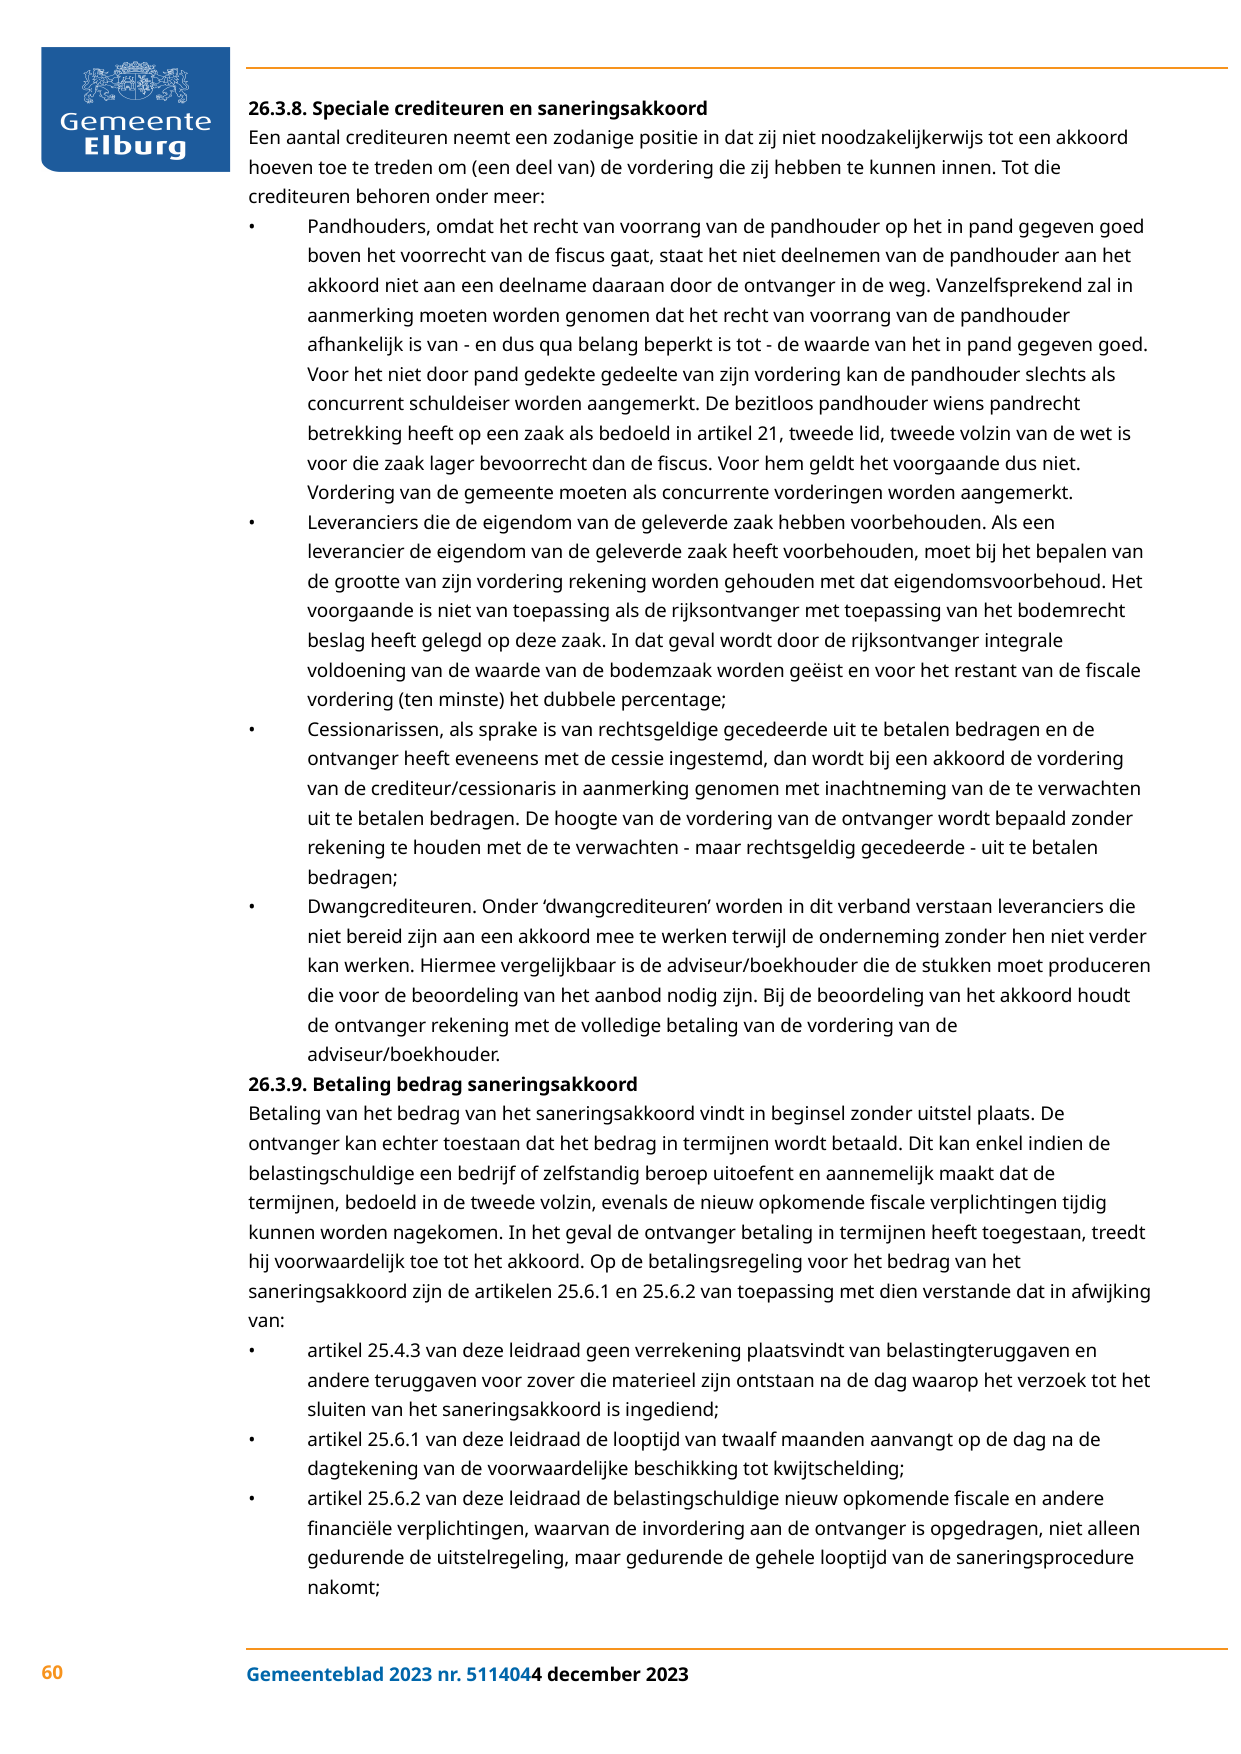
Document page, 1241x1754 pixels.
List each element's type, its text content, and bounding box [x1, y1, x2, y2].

list Cessionarissen, als sprake is van rechtsgeldige gecedeerde uit te betalen bedragen en de ontvanger heeft eveneens met de cessie ingestemd, dan wordt bij een akkoord de vordering van de crediteur/cessionaris in aanmerking genomen met inachtneming van de te verwachten uit te betalen bedragen. De hoogte van de vordering van de ontvanger wordt bepaald zonder rekening te houden met de te verwachten - maar rechtsgeldig gecedeerde - uit te betalen bedragen; [248, 716, 1152, 890]
list Dwangcrediteuren. Onder ‘dwangcrediteuren’ worden in dit verband verstaan leveranciers die niet bereid zijn aan een akkoord mee te werken terwijl de onderneming zonder hen niet verder kan werken. Hiermee vergelijkbaar is de adviseur/boekhouder die de stukken moet produceren die voor de beoordeling van het aanbod nodig zijn. Bij de beoordeling van het akkoord houdt de ontvanger rekening met de volledige betaling van de vordering van de adviseur/boekhouder. [248, 893, 1152, 1067]
text Een aantal crediteuren neemt een zodanige positie in dat zij niet noodzakelijkerwijs tot een akkoord hoeven toe te treden om (een deel van) de vordering die zij hebben te kunnen innen. Tot die crediteuren behoren onder meer: [248, 124, 1152, 209]
list artikel 25.6.2 van deze leidraad de belastingschuldige nieuw opkomende fiscale en andere financiële verplichtingen, waarvan de invordering aan de ontvanger is opgedragen, niet alleen gedurende de uitstelregeling, maar gedurende de gehele looptijd van de saneringsprocedure nakomt; [248, 1485, 1152, 1600]
list artikel 25.6.1 van deze leidraad de looptijd van twaalf maanden aanvangt op de dag na de dagtekening van de voorwaardelijke beschikking tot kwijtschelding; [248, 1426, 1152, 1481]
list Leveranciers die de eigendom van de geleverde zaak hebben voorbehouden. Als een leverancier de eigendom van de geleverde zaak heeft voorbehouden, moet bij het bepalen van de grootte van zijn vordering rekening worden gehouden met dat eigendomsvoorbehoud. Het voorgaande is niet van toepassing als de rijksontvanger met toepassing van het bodemrecht beslag heeft gelegd op deze zaak. In dat geval wordt door de rijksontvanger integrale voldoening van de waarde van de bodemzaak worden geëist en voor het restant van de fiscale vordering (ten minste) het dubbele percentage; [248, 509, 1152, 712]
list artikel 25.4.3 van deze leidraad geen verrekening plaatsvindt van belastingteruggaven en andere teruggaven voor zover die materieel zijn ontstaan na de dag waarop het verzoek tot het sluiten van het saneringsakkoord is ingediend; [248, 1337, 1152, 1422]
list Pandhouders, omdat het recht van voorrang van de pandhouder op het in pand gegeven goed boven het voorrecht van de fiscus gaat, staat het niet deelnemen van de pandhouder aan het akkoord niet aan een deelname daaraan door de ontvanger in de weg. Vanzelfsprekend zal in aanmerking moeten worden genomen dat het recht van voorrang van de pandhouder afhankelijk is van - en dus qua belang beperkt is tot - de waarde van het in pand gegeven goed. Voor het niet door pand gedekte gedeelte van zijn vordering kan de pandhouder slechts als concurrent schuldeiser worden aangemerkt. De bezitloos pandhouder wiens pandrecht betrekking heeft op een zaak als bedoeld in artikel 21, tweede lid, tweede volzin van de wet is voor die zaak lager bevoorrecht dan de fiscus. Voor hem geldt het voorgaande dus niet. Vordering van de gemeente moeten als concurrente vorderingen worden aangemerkt. [248, 213, 1152, 505]
text Betaling van het bedrag van het saneringsakkoord vindt in beginsel zonder uitstel plaats. De ontvanger kan echter toestaan dat het bedrag in termijnen wordt betaald. Dit kan enkel indien de belastingschuldige een bedrijf of zelfstandig beroep uitoefent en aannemelijk maakt dat de termijnen, bedoeld in de tweede volzin, evenals de nieuw opkomende fiscale verplichtingen tijdig kunnen worden nagekomen. In het geval de ontvanger betaling in termijnen heeft toegestaan, treedt hij voorwaardelijk toe tot het akkoord. Op de betalingsregeling voor het bedrag van het saneringsakkoord zijn de artikelen 25.6.1 en 25.6.2 van toepassing met dien verstande dat in afwijking van: [248, 1101, 1152, 1333]
picture [41, 47, 231, 172]
text 26.3.9. Betaling bedrag saneringsakkoord [248, 1071, 1152, 1097]
text 26.3.8. Speciale crediteuren en saneringsakkoord [248, 95, 1152, 121]
